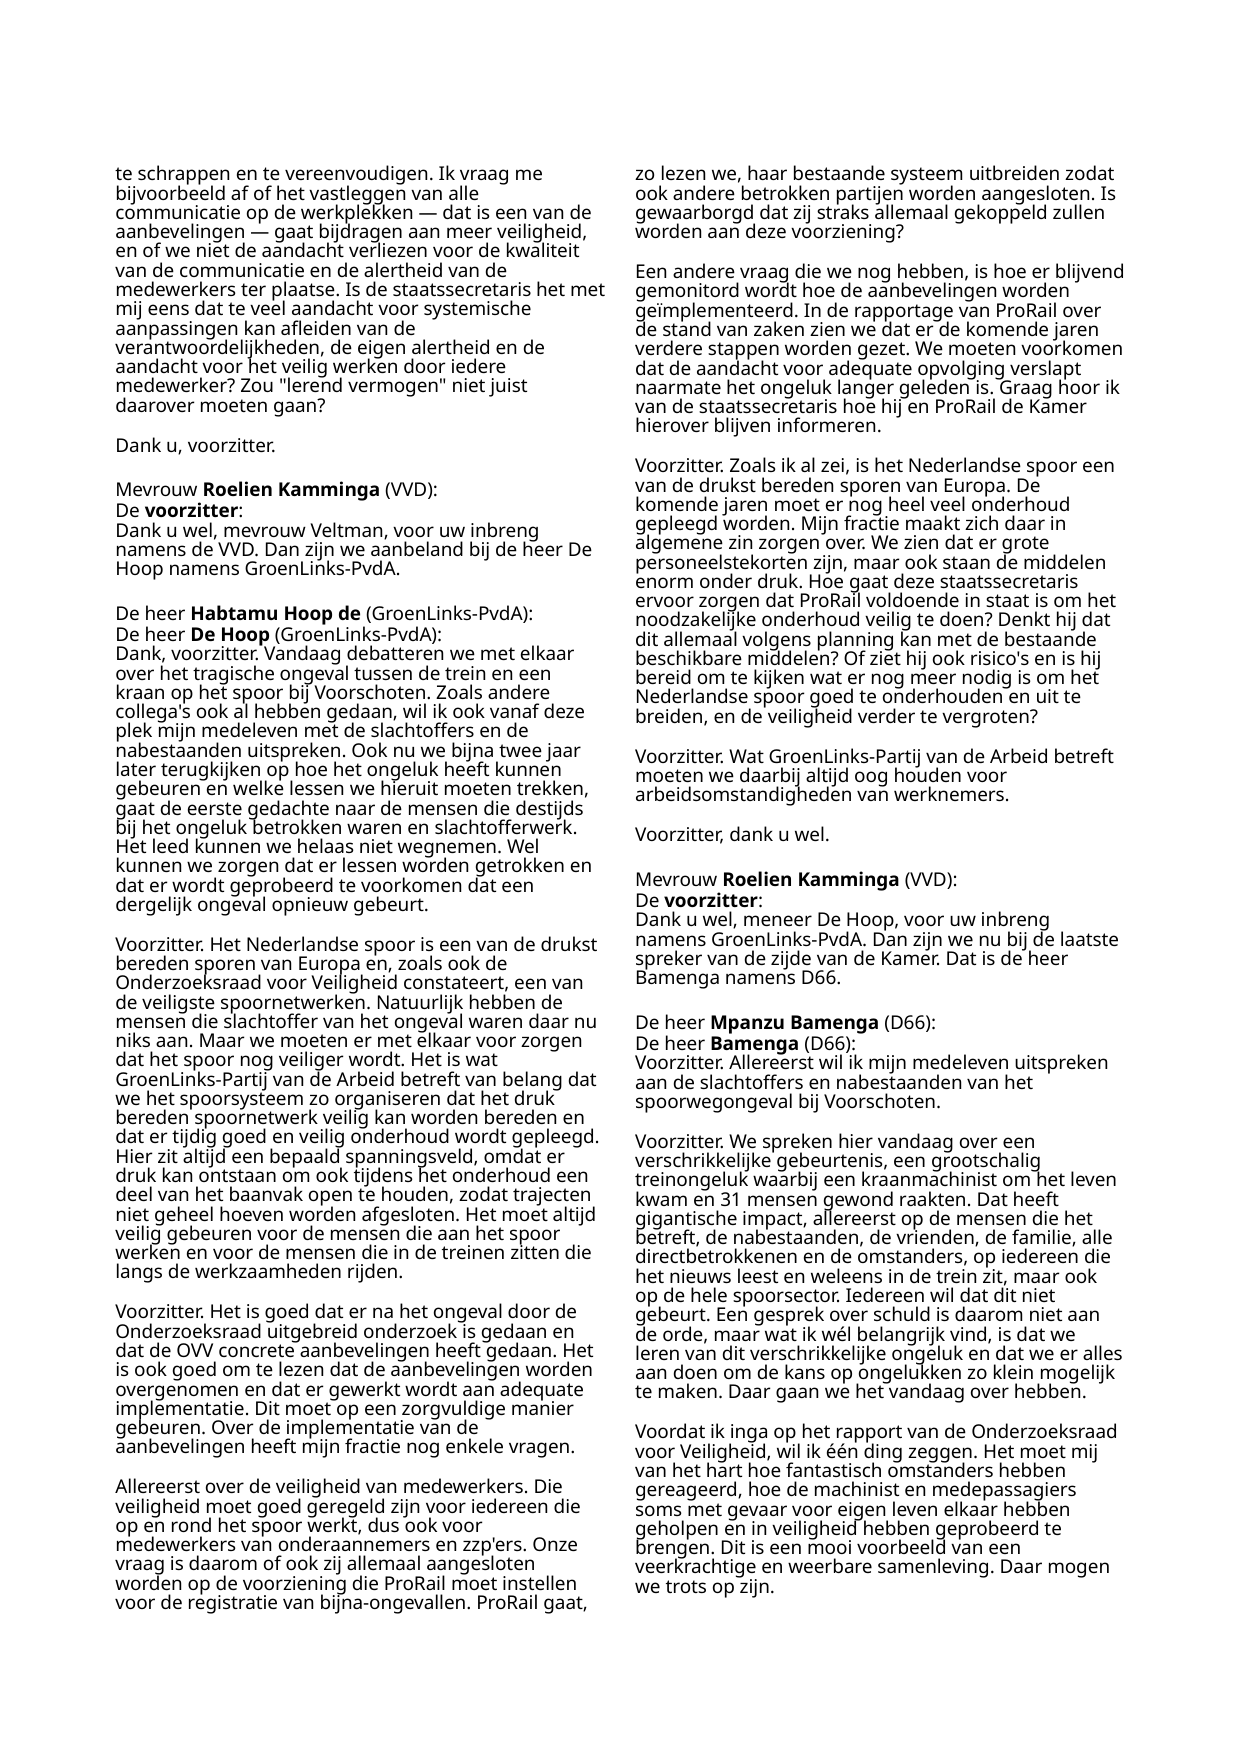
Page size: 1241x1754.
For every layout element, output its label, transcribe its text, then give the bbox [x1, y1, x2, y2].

text Dank u wel, mevrouw Veltman, voor uw inbreng namens de VVD. Dan zijn we aanbeland bij de heer De Hoop namens GroenLinks-PvdA. [115, 522, 605, 579]
text Mevrouw Roelien Kamminga (VVD): [115, 477, 605, 502]
text Voorzitter. Het Nederlandse spoor is een van de drukst bereden sporen van Europa en, zoals ook de Onderzoeksraad voor Veiligheid constateert, een van de veiligste spoornetwerken. Natuurlijk hebben de mensen die slachtoffer van het ongeval waren daar nu niks aan. Maar we moeten er met elkaar voor zorgen dat het spoor nog veiliger wordt. Het is wat GroenLinks-Partij van de Arbeid betreft van belang dat we het spoorsysteem zo organiseren dat het druk bereden spoornetwerk veilig kan worden bereden en dat er tijdig goed en veilig onderhoud wordt gepleegd. Hier zit altijd een bepaald spanningsveld, omdat er druk kan ontstaan om ook tijdens het onderhoud een deel van het baanvak open te houden, zodat trajecten niet geheel hoeven worden afgesloten. Het moet altijd veilig gebeuren voor de mensen die aan het spoor werken en voor de mensen die in de treinen zitten die langs de werkzaamheden rijden. [115, 936, 605, 1283]
text Allereerst over de veiligheid van medewerkers. Die veiligheid moet goed geregeld zijn voor iedereen die op en rond het spoor werkt, dus ook voor medewerkers van onderaannemers en zzp'ers. Onze vraag is daarom of ook zij allemaal aangesloten worden op de voorziening die ProRail moet instellen voor de registratie van bijna-ongevallen. ProRail gaat, [115, 1478, 605, 1613]
text De heer Bamenga (D66): [635, 1035, 1125, 1054]
text Voorzitter. Allereerst wil ik mijn medeleven uitspreken aan de slachtoffers en nabestaanden van het spoorwegongeval bij Voorschoten. [635, 1054, 1125, 1112]
text De heer Habtamu Hoop de (GroenLinks-PvdA): [115, 600, 605, 626]
text De voorzitter: [635, 892, 1125, 911]
text Voorzitter, dank u wel. [635, 826, 1125, 846]
text zo lezen we, haar bestaande systeem uitbreiden zodat ook andere betrokken partijen worden aangesloten. Is gewaarborgd dat zij straks allemaal gekoppeld zullen worden aan deze voorziening? [635, 165, 1125, 242]
text Voorzitter. Het is goed dat er na het ongeval door de Onderzoeksraad uitgebreid onderzoek is gedaan en dat de OVV concrete aanbevelingen heeft gedaan. Het is ook goed om te lezen dat de aanbevelingen worden overgenomen en dat er gewerkt wordt aan adequate implementatie. Dit moet op een zorgvuldige manier gebeuren. Over de implementatie van de aanbevelingen heeft mijn fractie nog enkele vragen. [115, 1303, 605, 1458]
text Voorzitter. We spreken hier vandaag over een verschrikkelijke gebeurtenis, een grootschalig treinongeluk waarbij een kraanmachinist om het leven kwam en 31 mensen gewond raakten. Dat heeft gigantische impact, allereerst op de mensen die het betreft, de nabestaanden, de vrienden, de familie, alle directbetrokkenen en de omstanders, op iedereen die het nieuws leest en weleens in de trein zit, maar ook op de hele spoorsector. Iedereen wil dat dit niet gebeurt. Een gesprek over schuld is daarom niet aan de orde, maar wat ik wél belangrijk vind, is dat we leren van dit verschrikkelijke ongeluk en dat we er alles aan doen om de kans op ongelukken zo klein mogelijk te maken. Daar gaan we het vandaag over hebben. [635, 1133, 1125, 1403]
text De heer Mpanzu Bamenga (D66): [635, 1009, 1125, 1035]
text Voorzitter. Wat GroenLinks-Partij van de Arbeid betreft moeten we daarbij altijd oog houden voor arbeidsomstandigheden van werknemers. [635, 748, 1125, 806]
text te schrappen en te vereenvoudigen. Ik vraag me bijvoorbeeld af of het vastleggen van alle communicatie op de werkplekken — dat is een van de aanbevelingen — gaat bijdragen aan meer veiligheid, en of we niet de aandacht verliezen voor de kwaliteit van de communicatie en de alertheid van de medewerkers ter plaatse. Is de staatssecretaris het met mij eens dat te veel aandacht voor systemische aanpassingen kan afleiden van de verantwoordelijkheden, de eigen alertheid en de aandacht voor het veilig werken door iedere medewerker? Zou "lerend vermogen" niet juist daarover moeten gaan? [115, 165, 605, 416]
text Dank, voorzitter. Vandaag debatteren we met elkaar over het tragische ongeval tussen de trein en een kraan op het spoor bij Voorschoten. Zoals andere collega's ook al hebben gedaan, wil ik ook vanaf deze plek mijn medeleven met de slachtoffers en de nabestaanden uitspreken. Ook nu we bijna twee jaar later terugkijken op hoe het ongeluk heeft kunnen gebeuren en welke lessen we hieruit moeten trekken, gaat de eerste gedachte naar de mensen die destijds bij het ongeluk betrokken waren en slachtofferwerk. Het leed kunnen we helaas niet wegnemen. Wel kunnen we zorgen dat er lessen worden getrokken en dat er wordt geprobeerd te voorkomen dat een dergelijk ongeval opnieuw gebeurt. [115, 645, 605, 915]
text Voordat ik inga op het rapport van de Onderzoeksraad voor Veiligheid, wil ik één ding zeggen. Het moet mij van het hart hoe fantastisch omstanders hebben gereageerd, hoe de machinist en medepassagiers soms met gevaar voor eigen leven elkaar hebben geholpen en in veiligheid hebben geprobeerd te brengen. Dit is een mooi voorbeeld van een veerkrachtige en weerbare samenleving. Daar mogen we trots op zijn. [635, 1423, 1125, 1597]
text Mevrouw Roelien Kamminga (VVD): [635, 866, 1125, 892]
text Dank u, voorzitter. [115, 437, 605, 456]
text Dank u wel, meneer De Hoop, voor uw inbreng namens GroenLinks-PvdA. Dan zijn we nu bij de laatste spreker van de zijde van de Kamer. Dat is de heer Bamenga namens D66. [635, 911, 1125, 988]
text De heer De Hoop (GroenLinks-PvdA): [115, 626, 605, 645]
text De voorzitter: [115, 502, 605, 522]
text Een andere vraag die we nog hebben, is hoe er blijvend gemonitord wordt hoe de aanbevelingen worden geïmplementeerd. In de rapportage van ProRail over de stand van zaken zien we dat er de komende jaren verdere stappen worden gezet. We moeten voorkomen dat de aandacht voor adequate opvolging verslapt naarmate het ongeluk langer geleden is. Graag hoor ik van de staatssecretaris hoe hij en ProRail de Kamer hierover blijven informeren. [635, 263, 1125, 437]
text Voorzitter. Zoals ik al zei, is het Nederlandse spoor een van de drukst bereden sporen van Europa. De komende jaren moet er nog heel veel onderhoud gepleegd worden. Mijn fractie maakt zich daar in algemene zin zorgen over. We zien dat er grote personeelstekorten zijn, maar ook staan de middelen enorm onder druk. Hoe gaat deze staatssecretaris ervoor zorgen dat ProRail voldoende in staat is om het noodzakelijke onderhoud veilig te doen? Denkt hij dat dit allemaal volgens planning kan met de bestaande beschikbare middelen? Of ziet hij ook risico's en is hij bereid om te kijken wat er nog meer nodig is om het Nederlandse spoor goed te onderhouden en uit te breiden, en de veiligheid verder te vergroten? [635, 457, 1125, 727]
